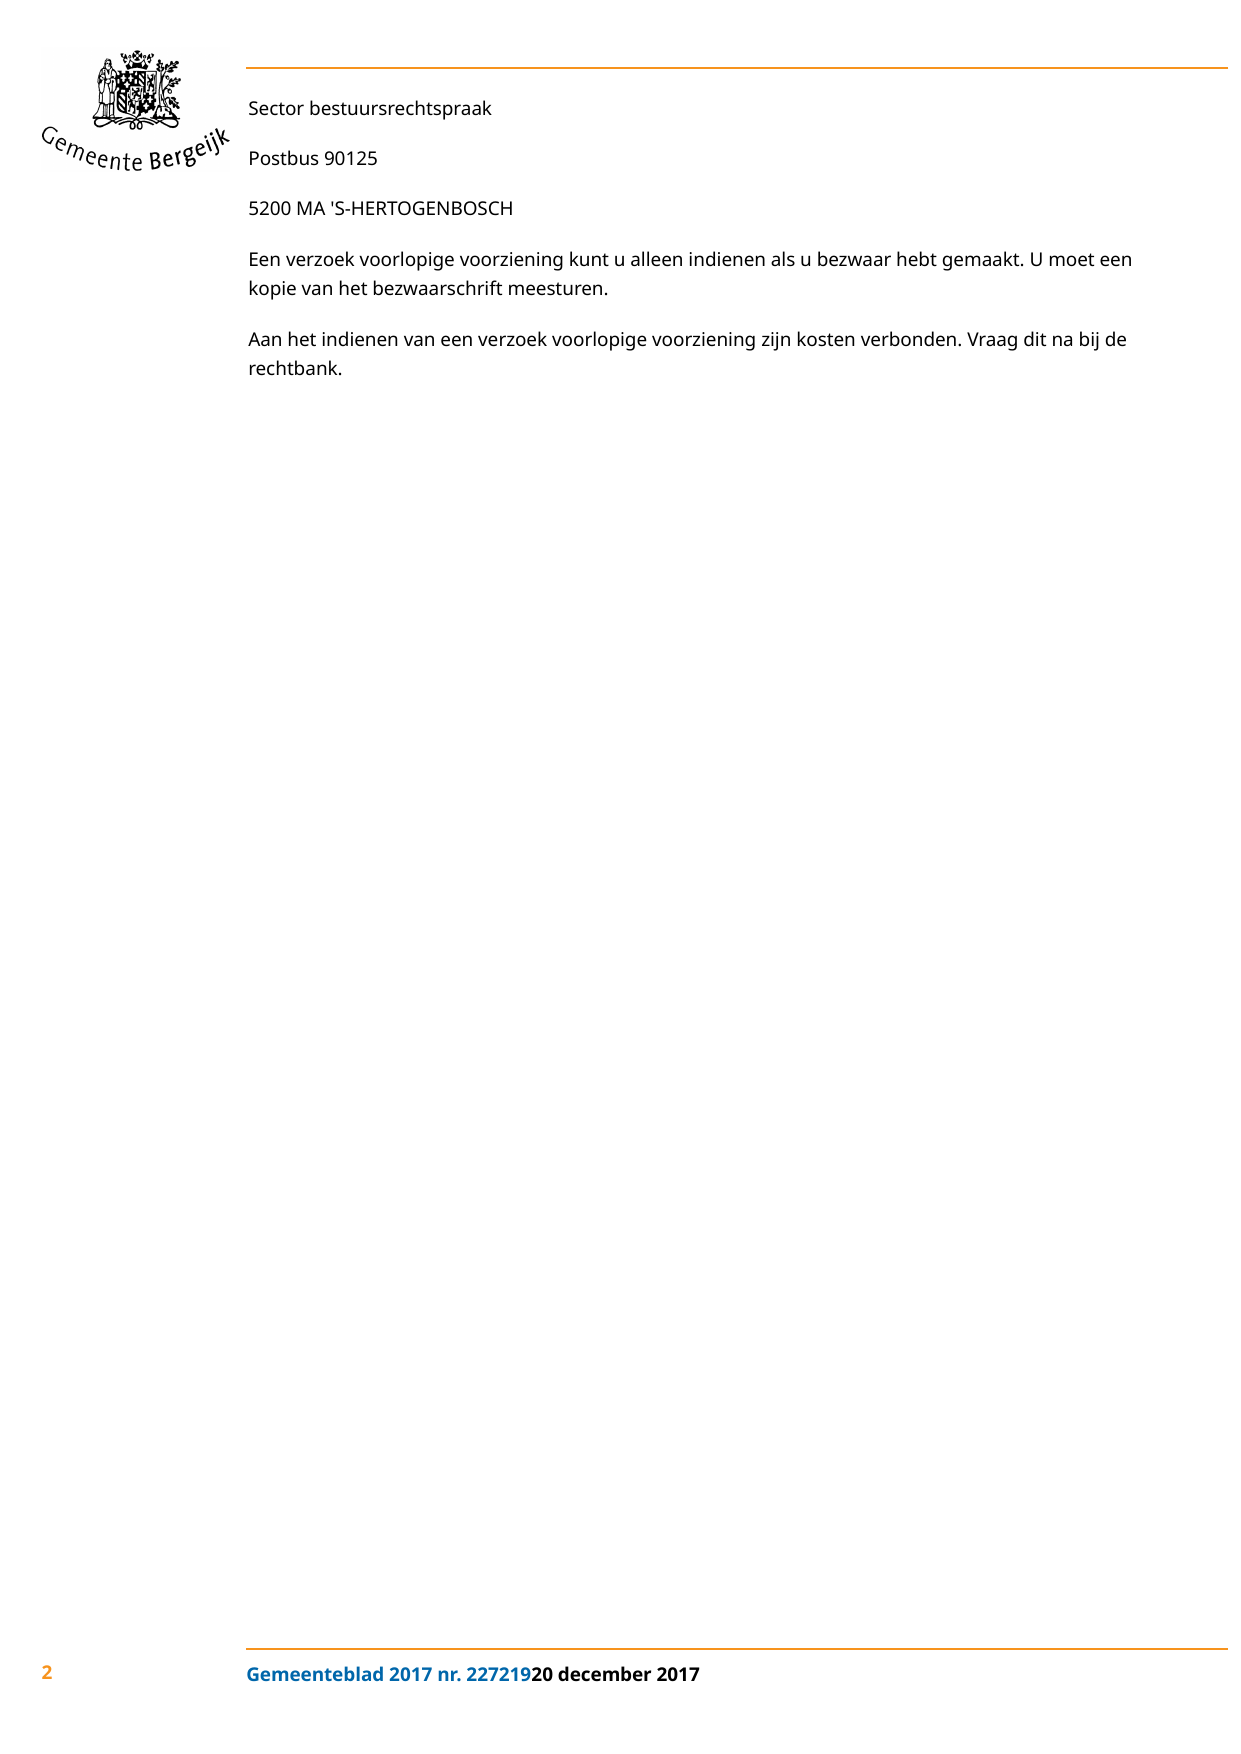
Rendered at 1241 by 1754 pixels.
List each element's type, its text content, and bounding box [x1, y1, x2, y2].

text 5200 MA 'S-HERTOGENBOSCH [248, 196, 1152, 221]
text Postbus 90125 [248, 145, 1152, 171]
text Een verzoek voorlopige voorziening kunt u alleen indienen als u bezwaar hebt gemaakt. U moet een kopie van het bezwaarschrift meesturen. [248, 246, 1152, 301]
text Aan het indienen van een verzoek voorlopige voorziening zijn kosten verbonden. Vraag dit na bij de rechtbank. [248, 326, 1152, 381]
text Sector bestuursrechtspraak [248, 95, 1152, 121]
picture [41, 47, 231, 172]
